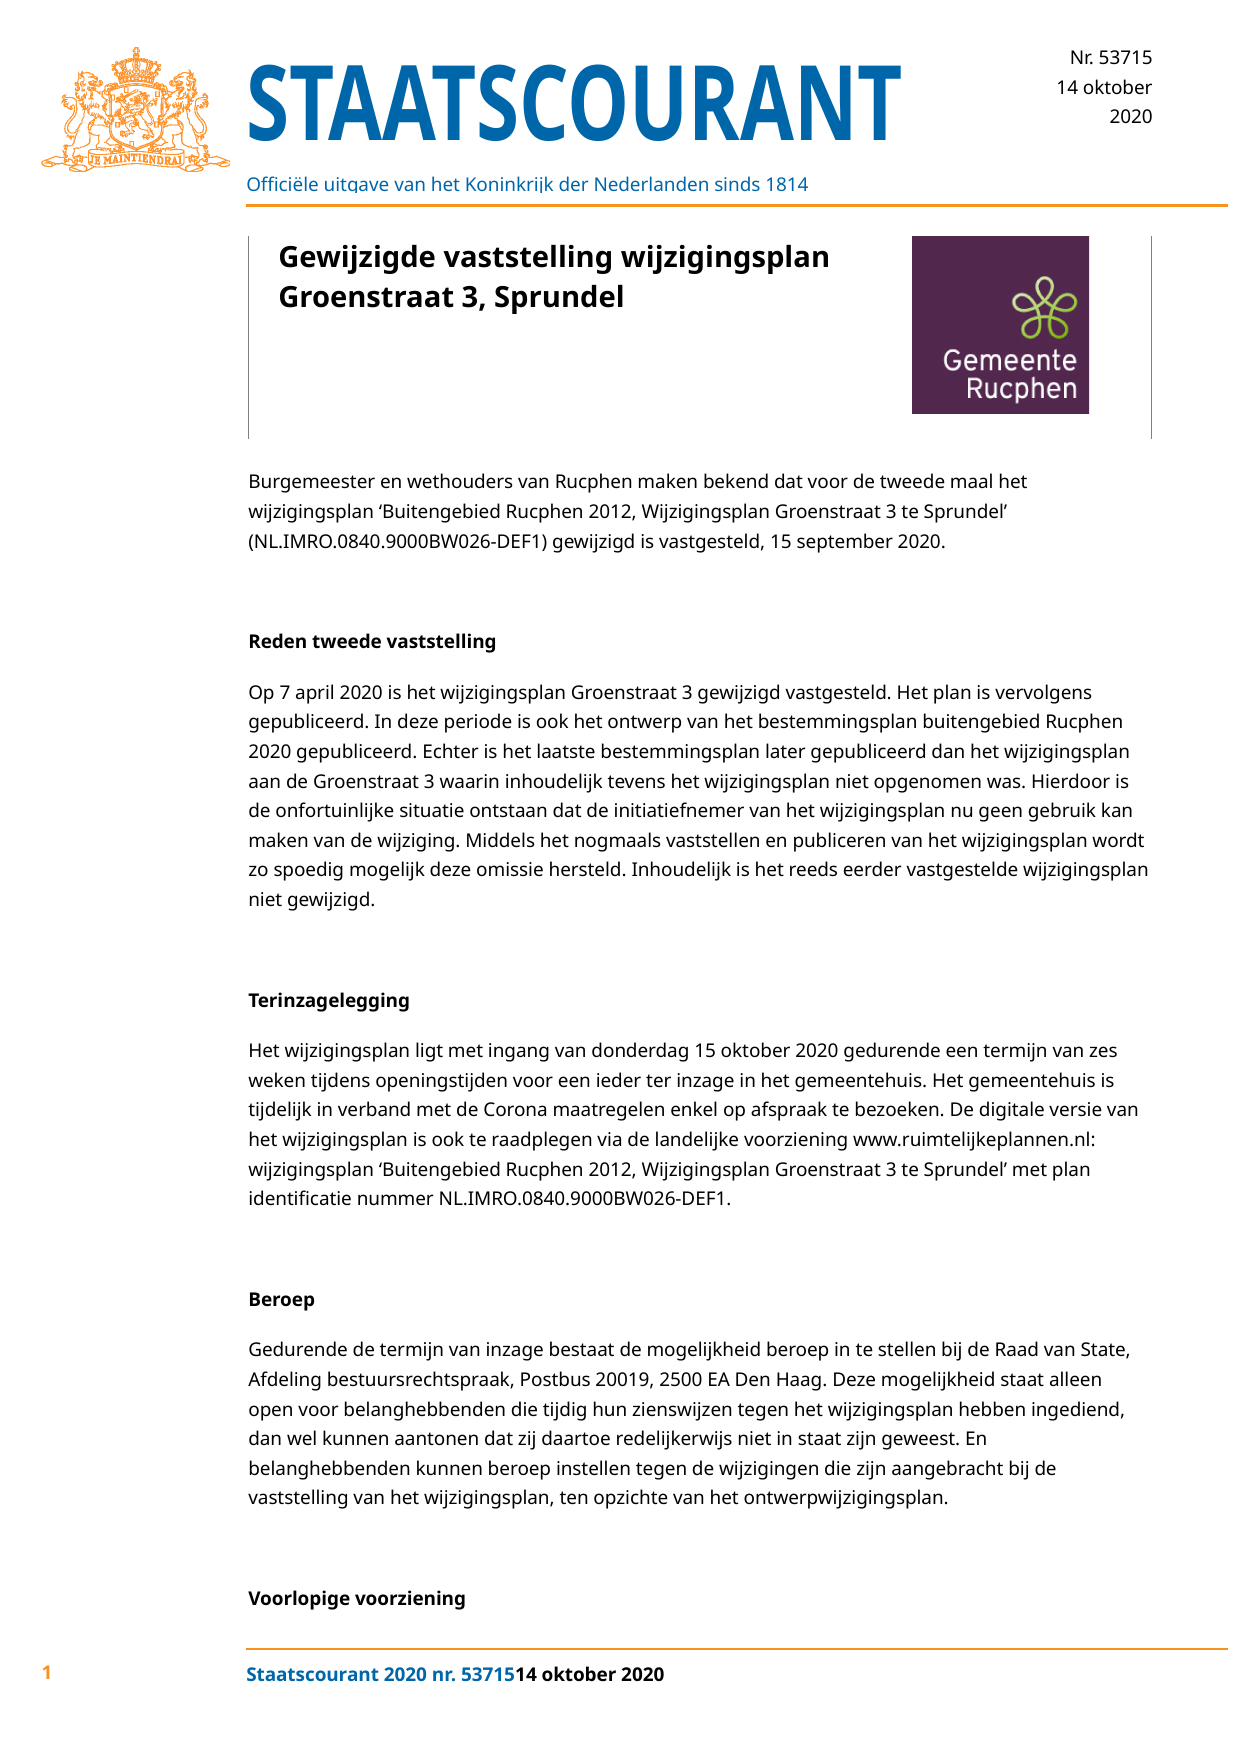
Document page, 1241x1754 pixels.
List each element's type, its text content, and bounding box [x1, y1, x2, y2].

text Op 7 april 2020 is het wijzigingsplan Groenstraat 3 gewijzigd vastgesteld. Het plan is vervolgens gepubliceerd. In deze periode is ook het ontwerp van het bestemmingsplan buitengebied Rucphen 2020 gepubliceerd. Echter is het laatste bestemmingsplan later gepubliceerd dan het wijzigingsplan aan de Groenstraat 3 waarin inhoudelijk tevens het wijzigingsplan niet opgenomen was. Hierdoor is de onfortuinlijke situatie ontstaan dat de initiatiefnemer van het wijzigingsplan nu geen gebruik kan maken van de wijziging. Middels het nogmaals vaststellen en publiceren van het wijzigingsplan wordt zo spoedig mogelijk deze omissie hersteld. Inhoudelijk is het reeds eerder vastgestelde wijzigingsplan niet gewijzigd. [248, 679, 1152, 912]
table_header Gewijzigde vaststelling wijzigingsplan Groenstraat 3, Sprundel [249, 236, 850, 439]
text Beroep [248, 1286, 1152, 1312]
text Gedurende de termijn van inzage bestaat de mogelijkheid beroep in te stellen bij de Raad van State, Afdeling bestuursrechtspraak, Postbus 20019, 2500 EA Den Haag. Deze mogelijkheid staat alleen open voor belanghebbenden die tijdig hun zienswijzen tegen het wijzigingsplan hebben ingediend, dan wel kunnen aantonen dat zij daartoe redelijkerwijs niet in staat zijn geweest. En belanghebbenden kunnen beroep instellen tegen de wijzigingen die zijn aangebracht bij de vaststelling van het wijzigingsplan, ten opzichte van het ontwerpwijzigingsplan. [248, 1337, 1152, 1510]
table_header [850, 414, 1151, 439]
table_header [850, 236, 912, 413]
text Het wijzigingsplan ligt met ingang van donderdag 15 oktober 2020 gedurende een termijn van zes weken tijdens openingstijden voor een ieder ter inzage in het gemeentehuis. Het gemeentehuis is tijdelijk in verband met de Corona maatregelen enkel op afspraak te bezoeken. De digitale versie van het wijzigingsplan is ook te raadplegen via de landelijke voorziening www.ruimtelijkeplannen.nl: wijzigingsplan ‘Buitengebied Rucphen 2012, Wijzigingsplan Groenstraat 3 te Sprundel’ met plan identificatie nummer NL.IMRO.0840.9000BW026-DEF1. [248, 1037, 1152, 1211]
picture [41, 47, 231, 172]
text Terinzagelegging [248, 987, 1152, 1013]
text Burgemeester en wethouders van Rucphen maken bekend dat voor de tweede maal het wijzigingsplan ‘Buitengebied Rucphen 2012, Wijzigingsplan Groenstraat 3 te Sprundel’ (NL.IMRO.0840.9000BW026-DEF1) gewijzigd is vastgesteld, 15 september 2020. [248, 469, 1152, 553]
text Voorlopige voorziening [248, 1585, 1152, 1611]
table_header [1090, 236, 1151, 413]
picture [912, 236, 1090, 414]
text Reden tweede vaststelling [248, 629, 1152, 654]
